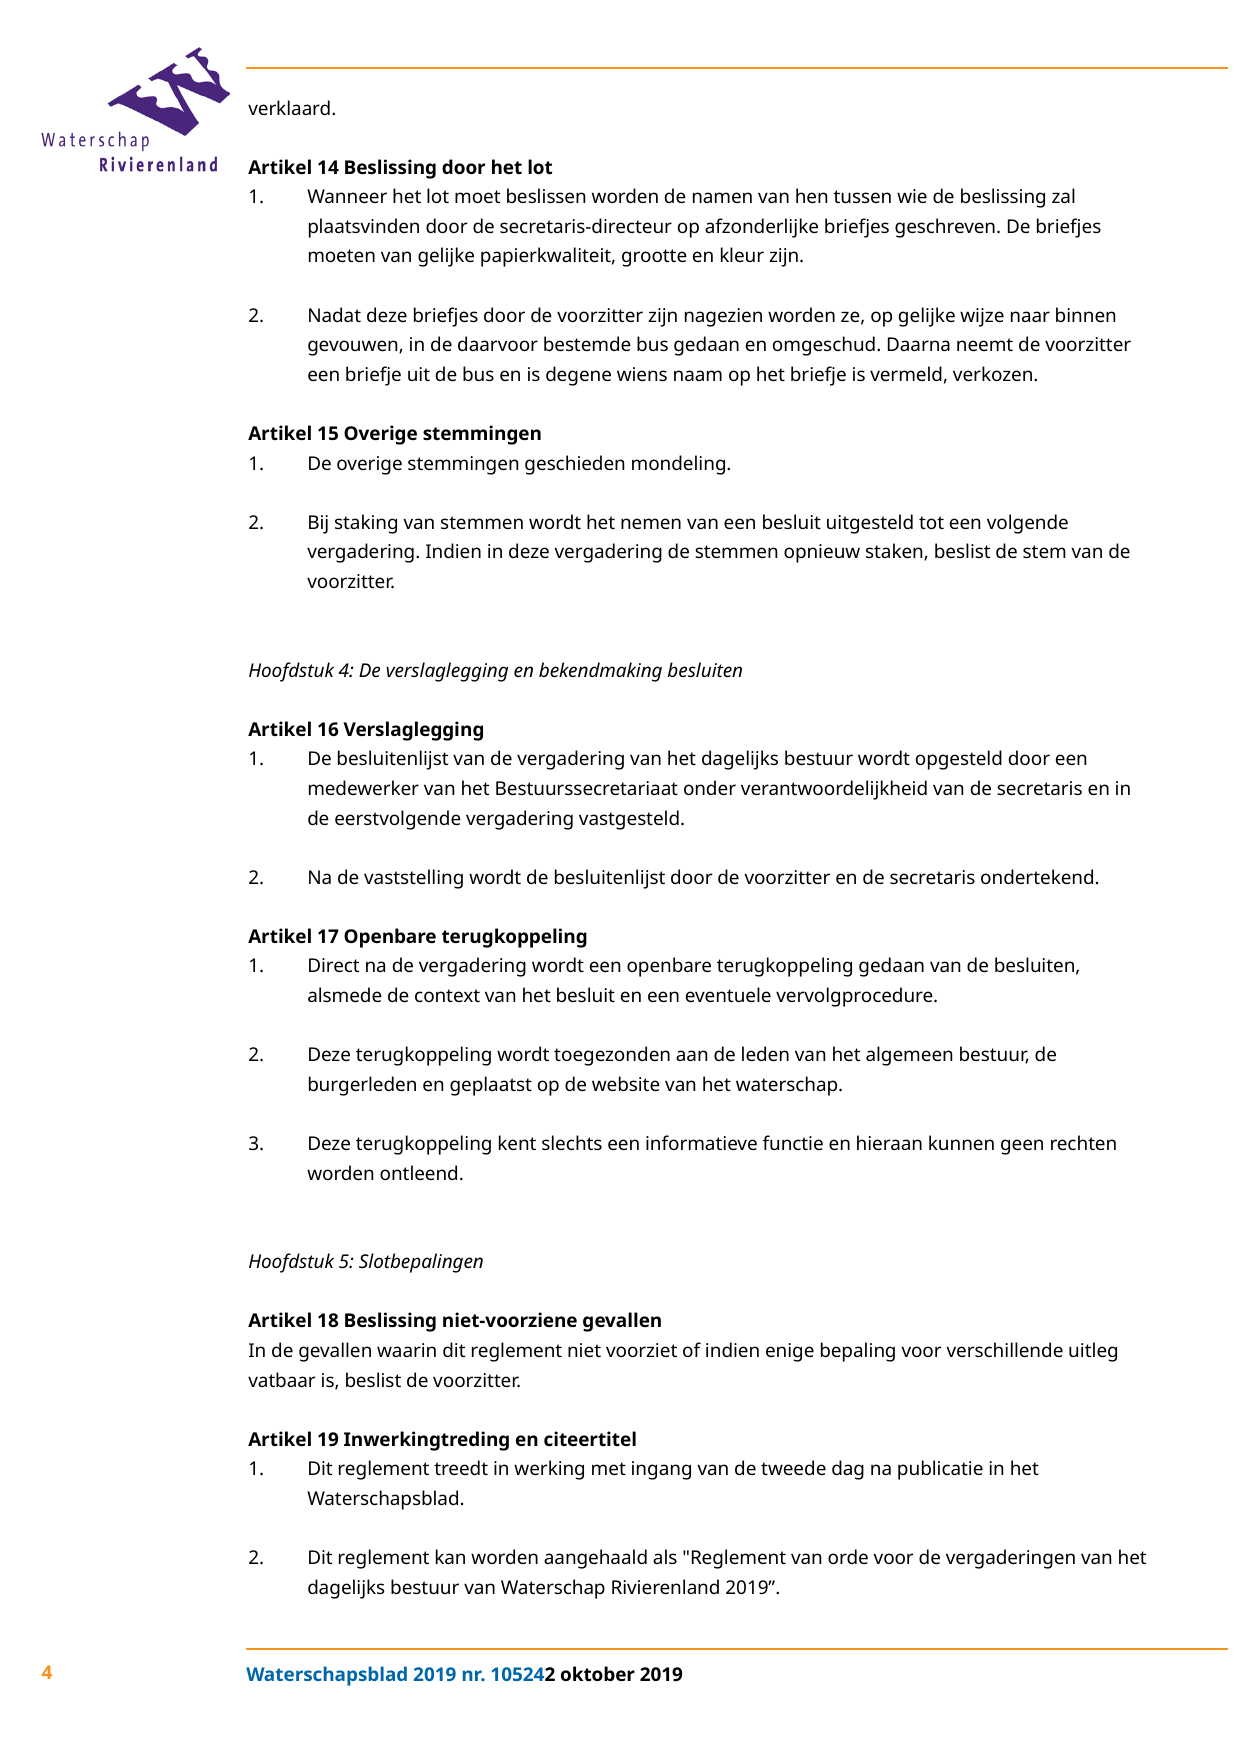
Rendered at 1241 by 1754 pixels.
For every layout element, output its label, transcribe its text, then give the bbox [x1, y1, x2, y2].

list Dit reglement kan worden aangehaald als "Reglement van orde voor de vergaderingen van het dagelijks bestuur van Waterschap Rivierenland 2019”. [248, 1544, 1152, 1600]
text Artikel 18 Beslissing niet-voorziene gevallen [248, 1308, 1152, 1333]
text Hoofdstuk 4: De verslaglegging en bekendmaking besluiten [248, 657, 1152, 683]
text Artikel 17 Openbare terugkoppeling [248, 923, 1152, 949]
text verklaard. [248, 95, 1152, 121]
list Wanneer het lot moet beslissen worden de namen van hen tussen wie de beslissing zal plaatsvinden door de secretaris-directeur op afzonderlijke briefjes geschreven. De briefjes moeten van gelijke papierkwaliteit, grootte en kleur zijn. [248, 183, 1152, 268]
picture [41, 47, 231, 172]
list Dit reglement treedt in werking met ingang van de tweede dag na publicatie in het Waterschapsblad. [248, 1456, 1152, 1511]
list Na de vaststelling wordt de besluitenlijst door de voorzitter en de secretaris ondertekend. [248, 864, 1152, 890]
list Bij staking van stemmen wordt het nemen van een besluit uitgesteld tot een volgende vergadering. Indien in deze vergadering de stemmen opnieuw staken, beslist de stem van de voorzitter. [248, 509, 1152, 594]
text Artikel 19 Inwerkingtreding en citeertitel [248, 1426, 1152, 1452]
text Artikel 16 Verslaglegging [248, 716, 1152, 742]
list De besluitenlijst van de vergadering van het dagelijks bestuur wordt opgesteld door een medewerker van het Bestuurssecretariaat onder verantwoordelijkheid van de secretaris en in de eerstvolgende vergadering vastgesteld. [248, 746, 1152, 831]
list Direct na de vergadering wordt een openbare terugkoppeling gedaan van de besluiten, alsmede de context van het besluit en een eventuele vervolgprocedure. [248, 953, 1152, 1008]
text Artikel 15 Overige stemmingen [248, 420, 1152, 446]
text Hoofdstuk 5: Slotbepalingen [248, 1248, 1152, 1274]
text In de gevallen waarin dit reglement niet voorziet of indien enige bepaling voor verschillende uitleg vatbaar is, beslist de voorzitter. [248, 1337, 1152, 1393]
text Artikel 14 Beslissing door het lot [248, 154, 1152, 180]
list De overige stemmingen geschieden mondeling. [248, 450, 1152, 476]
list Deze terugkoppeling kent slechts een informatieve functie en hieraan kunnen geen rechten worden ontleend. [248, 1130, 1152, 1186]
list Nadat deze briefjes door de voorzitter zijn nagezien worden ze, op gelijke wijze naar binnen gevouwen, in de daarvoor bestemde bus gedaan en omgeschud. Daarna neemt de voorzitter een briefje uit de bus en is degene wiens naam op het briefje is vermeld, verkozen. [248, 302, 1152, 387]
list Deze terugkoppeling wordt toegezonden aan de leden van het algemeen bestuur, de burgerleden en geplaatst op de website van het waterschap. [248, 1041, 1152, 1097]
